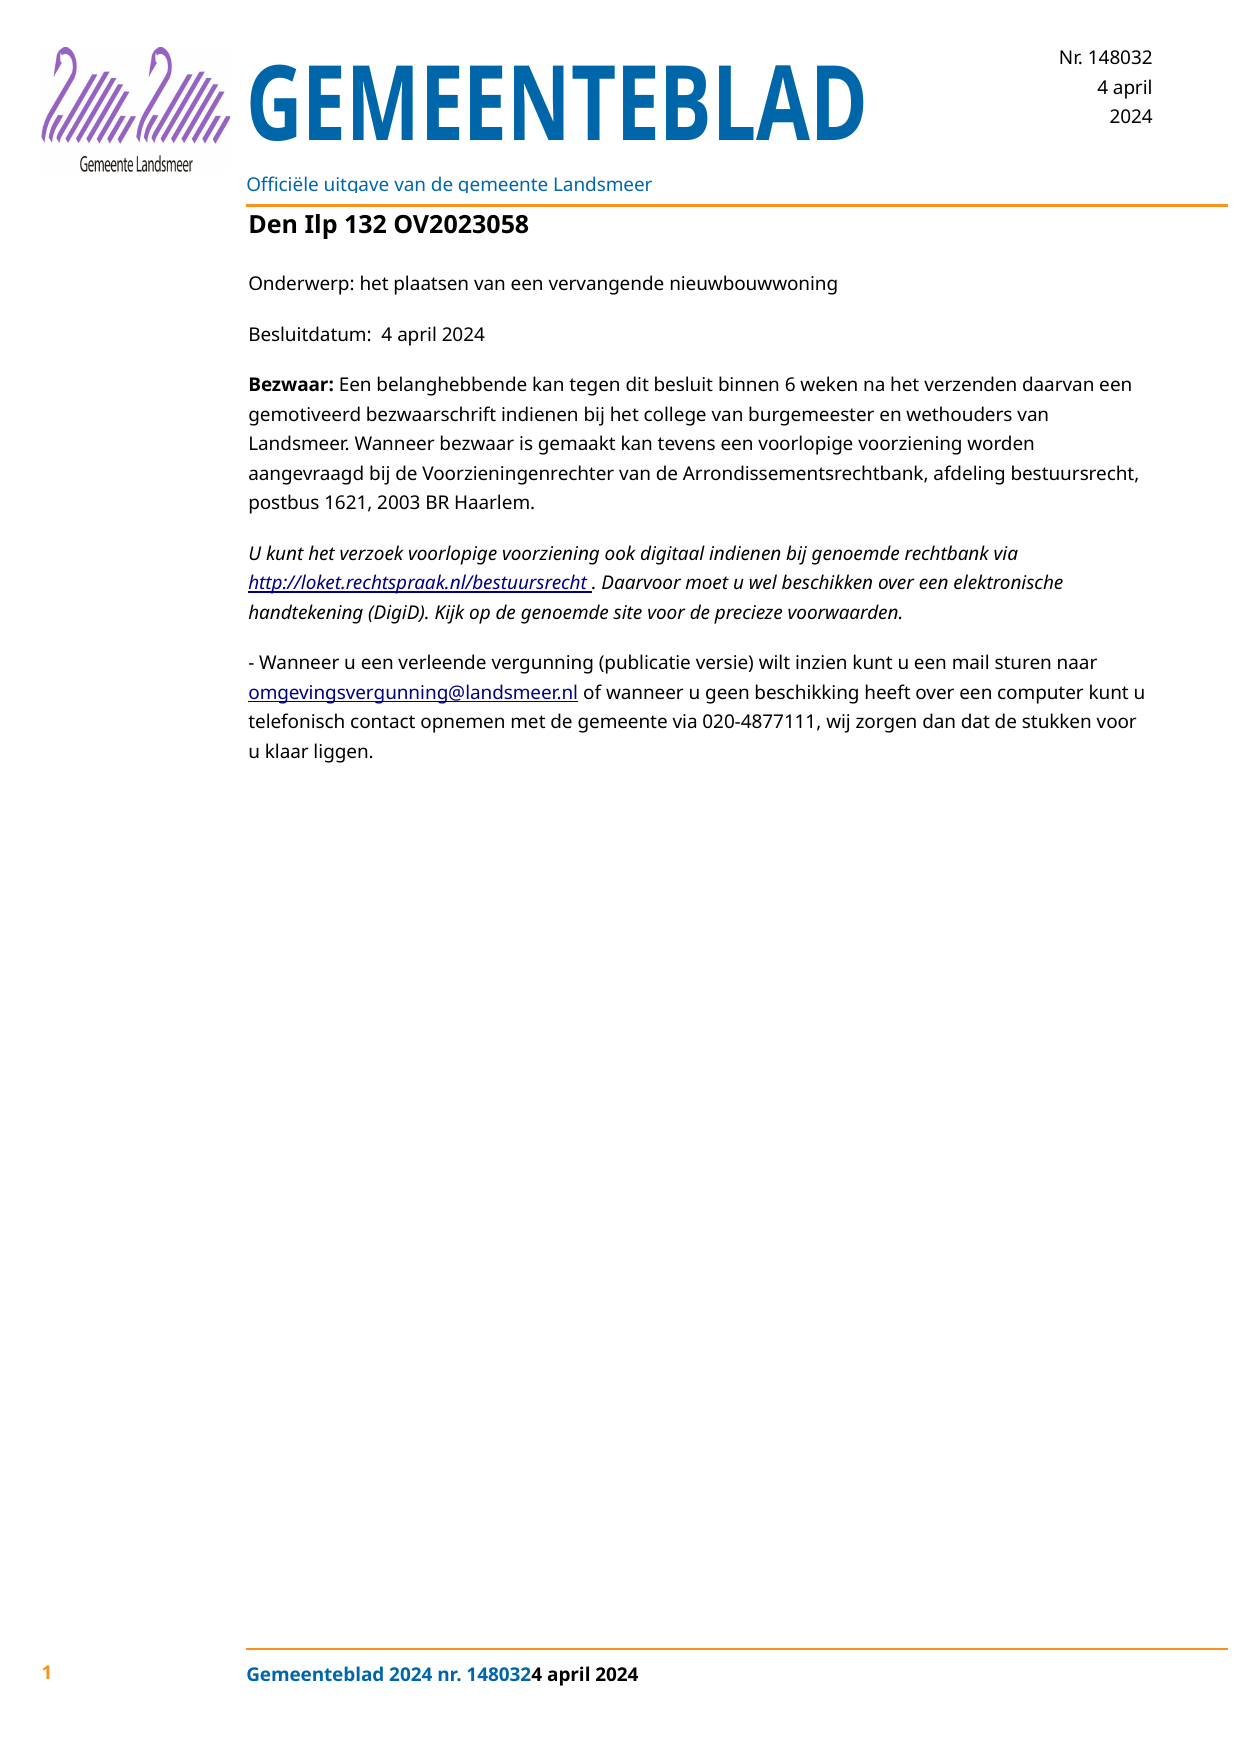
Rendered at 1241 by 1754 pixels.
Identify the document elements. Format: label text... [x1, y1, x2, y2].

text - Wanneer u een verleende vergunning (publicatie versie) wilt inzien kunt u een mail sturen naar omgevingsvergunning@landsmeer.nl of wanneer u geen beschikking heeft over een computer kunt u telefonisch contact opnemen met de gemeente via 020-4877111, wij zorgen dan dat de stukken voor u klaar liggen. [248, 649, 1152, 764]
text Besluitdatum: 4 april 2024 [248, 321, 1152, 346]
picture [41, 47, 231, 172]
text U kunt het verzoek voorlopige voorziening ook digitaal indienen bij genoemde rechtbank via http://loket.rechtspraak.nl/bestuursrecht . Daarvoor moet u wel beschikken over een elektronische handtekening (DigiD). Kijk op de genoemde site voor de precieze voorwaarden. [248, 540, 1152, 625]
text Onderwerp: het plaatsen van een vervangende nieuwbouwwoning [248, 270, 1152, 296]
text Bezwaar: Een belanghebbende kan tegen dit besluit binnen 6 weken na het verzenden daarvan een gemotiveerd bezwaarschrift indienen bij het college van burgemeester en wethouders van Landsmeer. Wanneer bezwaar is gemaakt kan tevens een voorlopige voorziening worden aangevraagd bij de Voorzieningenrechter van de Arrondissementsrechtbank, afdeling bestuursrecht, postbus 1621, 2003 BR Haarlem. [248, 371, 1152, 515]
text Den Ilp 132 OV2023058 [248, 207, 1152, 241]
